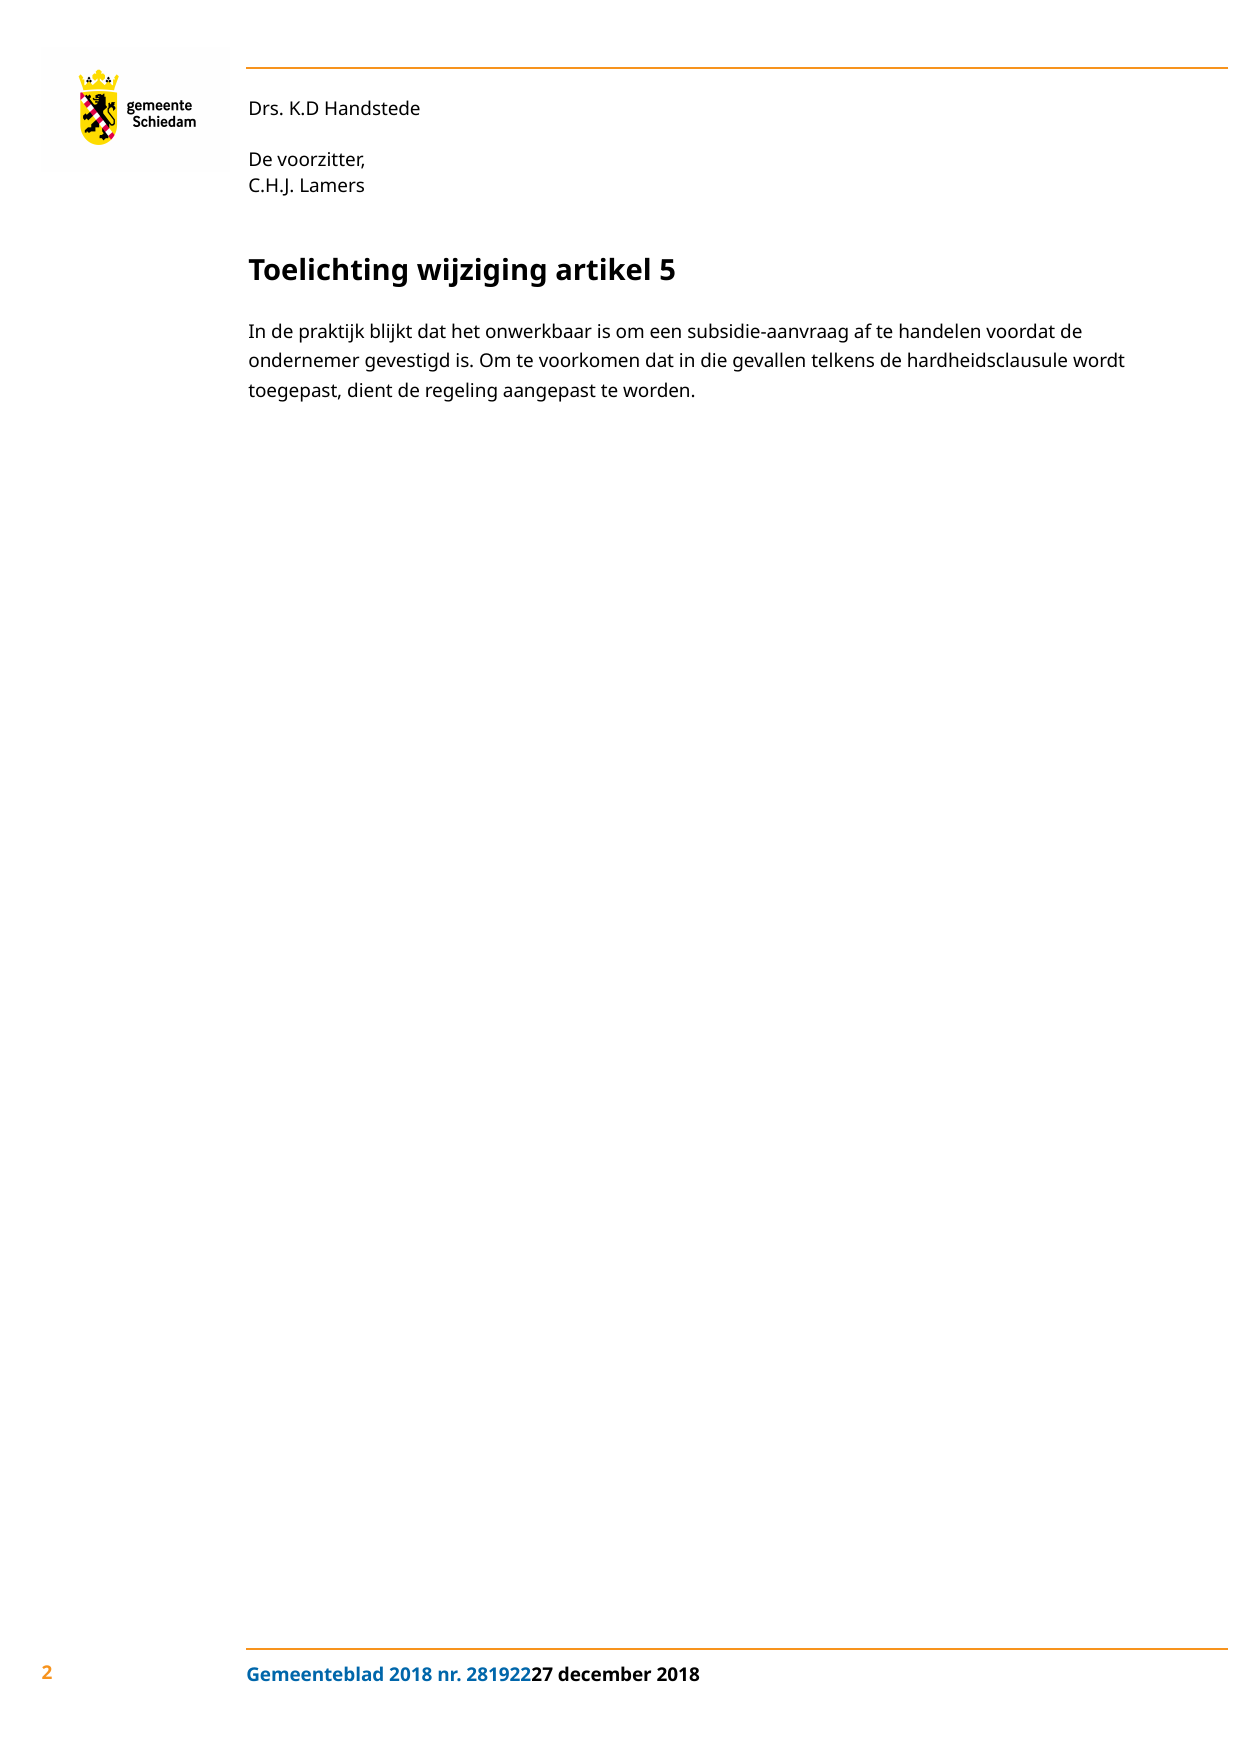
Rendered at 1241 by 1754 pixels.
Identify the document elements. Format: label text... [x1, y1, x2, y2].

text De voorzitter, [248, 146, 1152, 172]
picture [41, 47, 231, 172]
text Toelichting wijziging artikel 5 [248, 249, 1152, 289]
text In de praktijk blijkt dat het onwerkbaar is om een subsidie-aanvraag af te handelen voordat de ondernemer gevestigd is. Om te voorkomen dat in die gevallen telkens de hardheidsclausule wordt toegepast, dient de regeling aangepast te worden. [248, 318, 1152, 403]
text Drs. K.D Handstede [248, 95, 1152, 121]
text C.H.J. Lamers [248, 172, 1152, 198]
